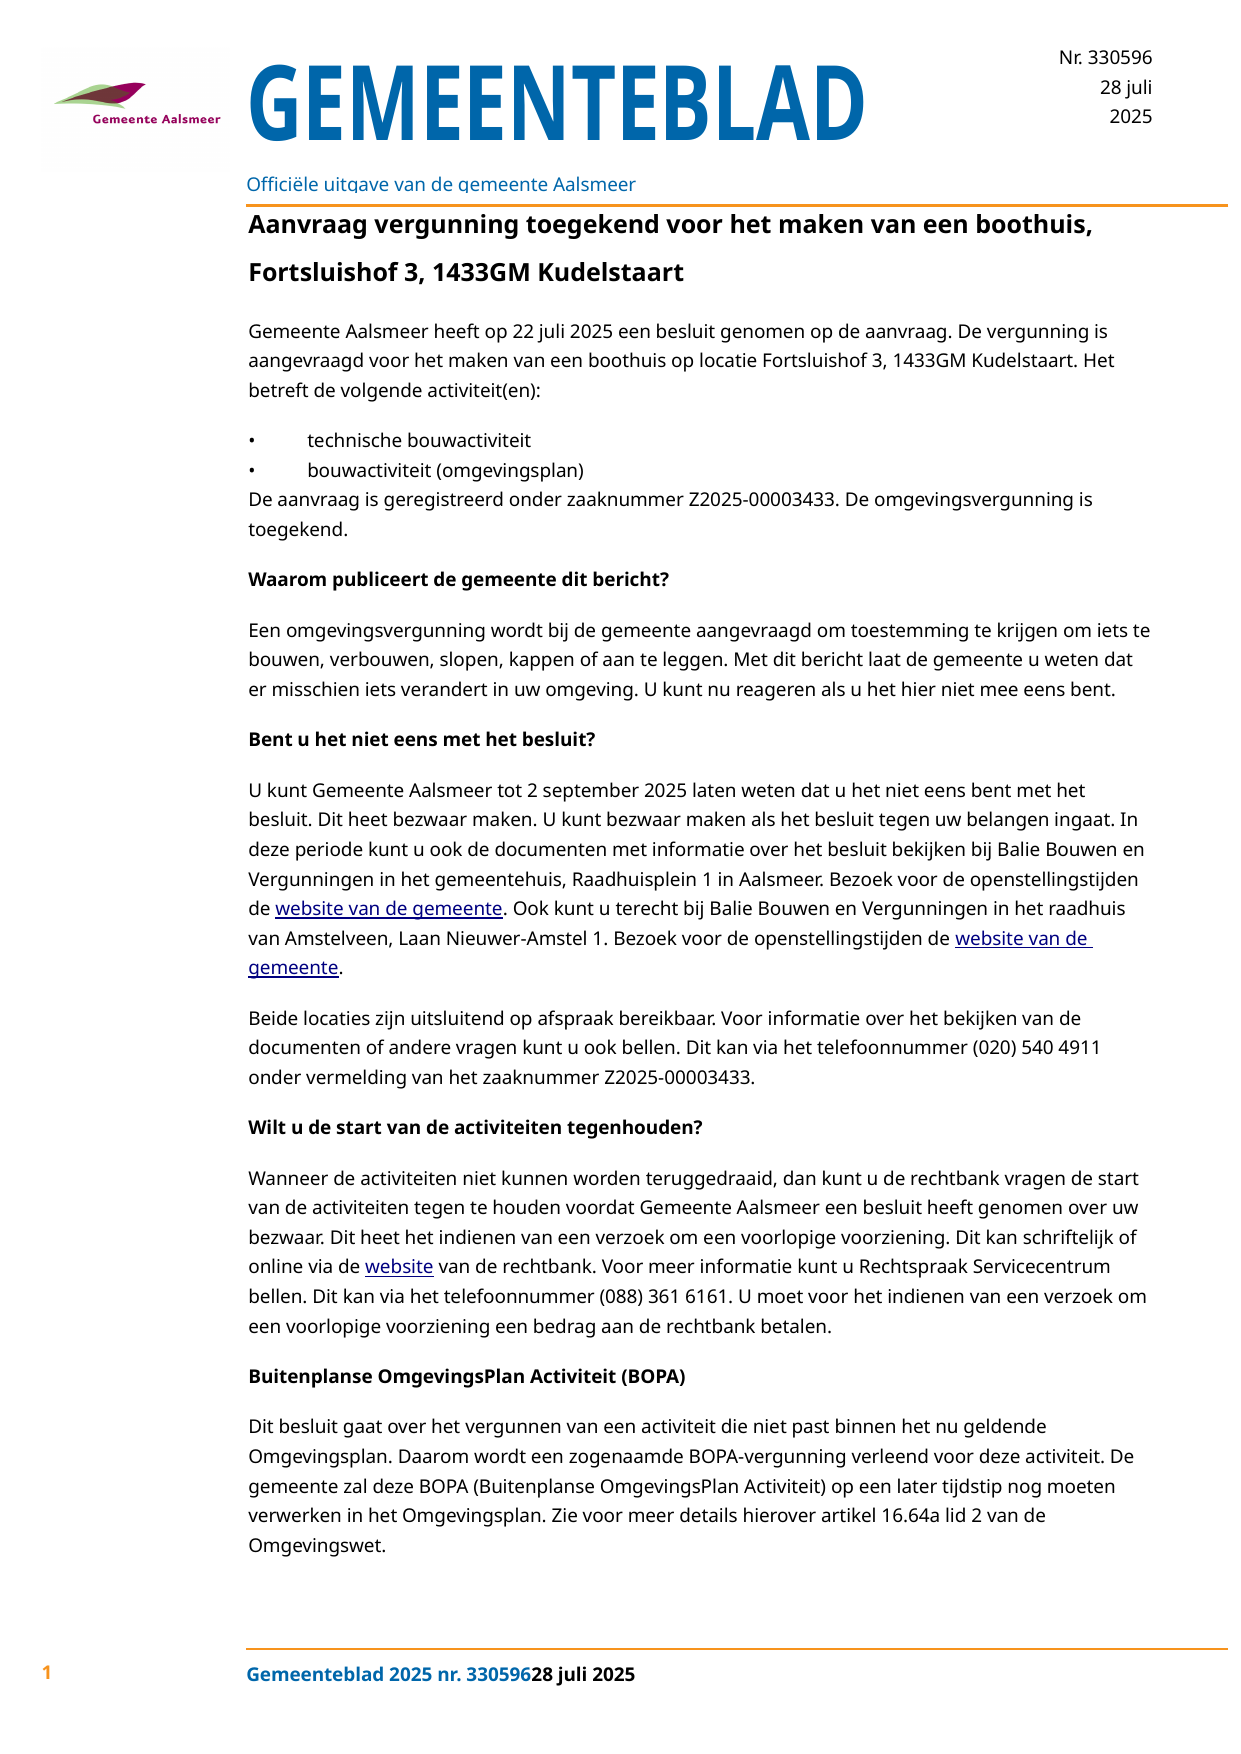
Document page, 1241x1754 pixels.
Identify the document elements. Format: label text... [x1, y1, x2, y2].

text De aanvraag is geregistreerd onder zaaknummer Z2025-00003433. De omgevingsvergunning is toegekend. [248, 487, 1152, 542]
text Wilt u de start van de activiteiten tegenhouden? [248, 1114, 1152, 1140]
text Buitenplanse OmgevingsPlan Activiteit (BOPA) [248, 1363, 1152, 1389]
text Een omgevingsvergunning wordt bij de gemeente aangevraagd om toestemming te krijgen om iets te bouwen, verbouwen, slopen, kappen of aan te leggen. Met dit bericht laat de gemeente u weten dat er misschien iets verandert in uw omgeving. U kunt nu reageren als u het hier niet mee eens bent. [248, 617, 1152, 702]
text Dit besluit gaat over het vergunnen van een activiteit die niet past binnen het nu geldende Omgevingsplan. Daarom wordt een zogenaamde BOPA-vergunning verleend voor deze activiteit. De gemeente zal deze BOPA (Buitenplanse OmgevingsPlan Activiteit) op een later tijdstip nog moeten verwerken in het Omgevingsplan. Zie voor meer details hierover artikel 16.64a lid 2 van de Omgevingswet. [248, 1414, 1152, 1558]
text Waarom publiceert de gemeente dit bericht? [248, 567, 1152, 592]
text Wanneer de activiteiten niet kunnen worden teruggedraaid, dan kunt u de rechtbank vragen de start van de activiteiten tegen te houden voordat Gemeente Aalsmeer een besluit heeft genomen over uw bezwaar. Dit heet het indienen van een verzoek om een voorlopige voorziening. Dit kan schriftelijk of online via de website van de rechtbank. Voor meer informatie kunt u Rechtspraak Servicecentrum bellen. Dit kan via het telefoonnummer (088) 361 6161. U moet voor het indienen van een verzoek om een voorlopige voorziening een bedrag aan de rechtbank betalen. [248, 1165, 1152, 1339]
list technische bouwactiviteit [248, 427, 1152, 453]
text Beide locaties zijn uitsluitend op afspraak bereikbaar. Voor informatie over het bekijken van de documenten of andere vragen kunt u ook bellen. Dit kan via het telefoonnummer (020) 540 4911 onder vermelding van het zaaknummer Z2025-00003433. [248, 1005, 1152, 1090]
text Aanvraag vergunning toegekend voor het maken van een boothuis, Fortsluishof 3, 1433GM Kudelstaart [248, 207, 1152, 288]
text U kunt Gemeente Aalsmeer tot 2 september 2025 laten weten dat u het niet eens bent met het besluit. Dit heet bezwaar maken. U kunt bezwaar maken als het besluit tegen uw belangen ingaat. In deze periode kunt u ook de documenten met informatie over het besluit bekijken bij Balie Bouwen en Vergunningen in het gemeentehuis, Raadhuisplein 1 in Aalsmeer. Bezoek voor de openstellingstijden de website van de gemeente. Ook kunt u terecht bij Balie Bouwen en Vergunningen in het raadhuis van Amstelveen, Laan Nieuwer-Amstel 1. Bezoek voor de openstellingstijden de website van de gemeente. [248, 777, 1152, 980]
picture [41, 47, 231, 172]
list bouwactiviteit (omgevingsplan) [248, 457, 1152, 483]
text Gemeente Aalsmeer heeft op 22 juli 2025 een besluit genomen op de aanvraag. De vergunning is aangevraagd voor het maken van een boothuis op locatie Fortsluishof 3, 1433GM Kudelstaart. Het betreft de volgende activiteit(en): [248, 318, 1152, 403]
text Bent u het niet eens met het besluit? [248, 727, 1152, 752]
